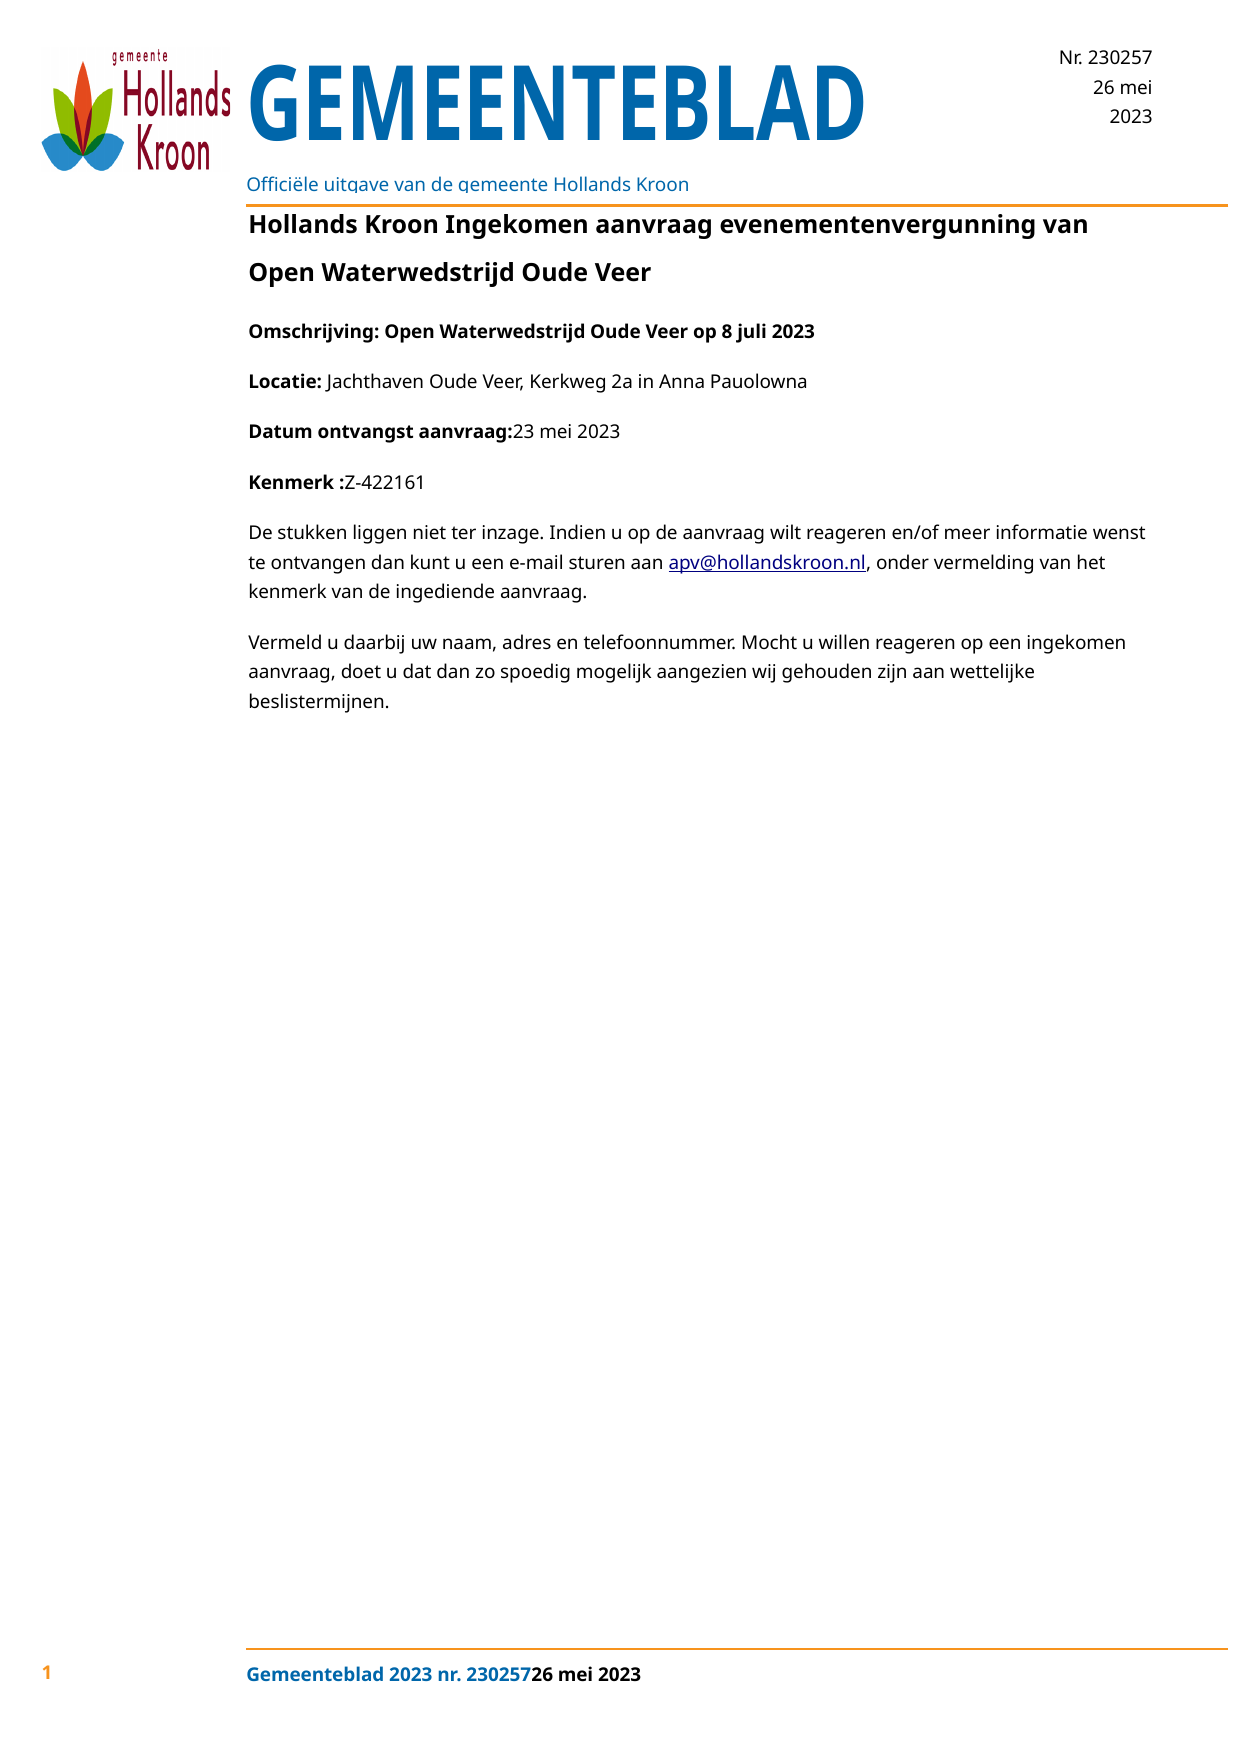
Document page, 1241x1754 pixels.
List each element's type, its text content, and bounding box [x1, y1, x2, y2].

text Vermeld u daarbij uw naam, adres en telefoonnummer. Mocht u willen reageren op een ingekomen aanvraag, doet u dat dan zo spoedig mogelijk aangezien wij gehouden zijn aan wettelijke beslistermijnen. [248, 629, 1152, 714]
text Omschrijving: Open Waterwedstrijd Oude Veer op 8 juli 2023 [248, 318, 1152, 344]
text Locatie: Jachthaven Oude Veer, Kerkweg 2a in Anna Pauolowna [248, 368, 1152, 394]
text De stukken liggen niet ter inzage. Indien u op de aanvraag wilt reageren en/of meer informatie wenst te ontvangen dan kunt u een e-mail sturen aan apv@hollandskroon.nl, onder vermelding van het kenmerk van de ingediende aanvraag. [248, 519, 1152, 604]
text Hollands Kroon Ingekomen aanvraag evenementenvergunning van Open Waterwedstrijd Oude Veer [248, 207, 1152, 288]
text Datum ontvangst aanvraag:23 mei 2023 [248, 419, 1152, 444]
text Kenmerk :Z-422161 [248, 469, 1152, 495]
picture [41, 47, 231, 172]
